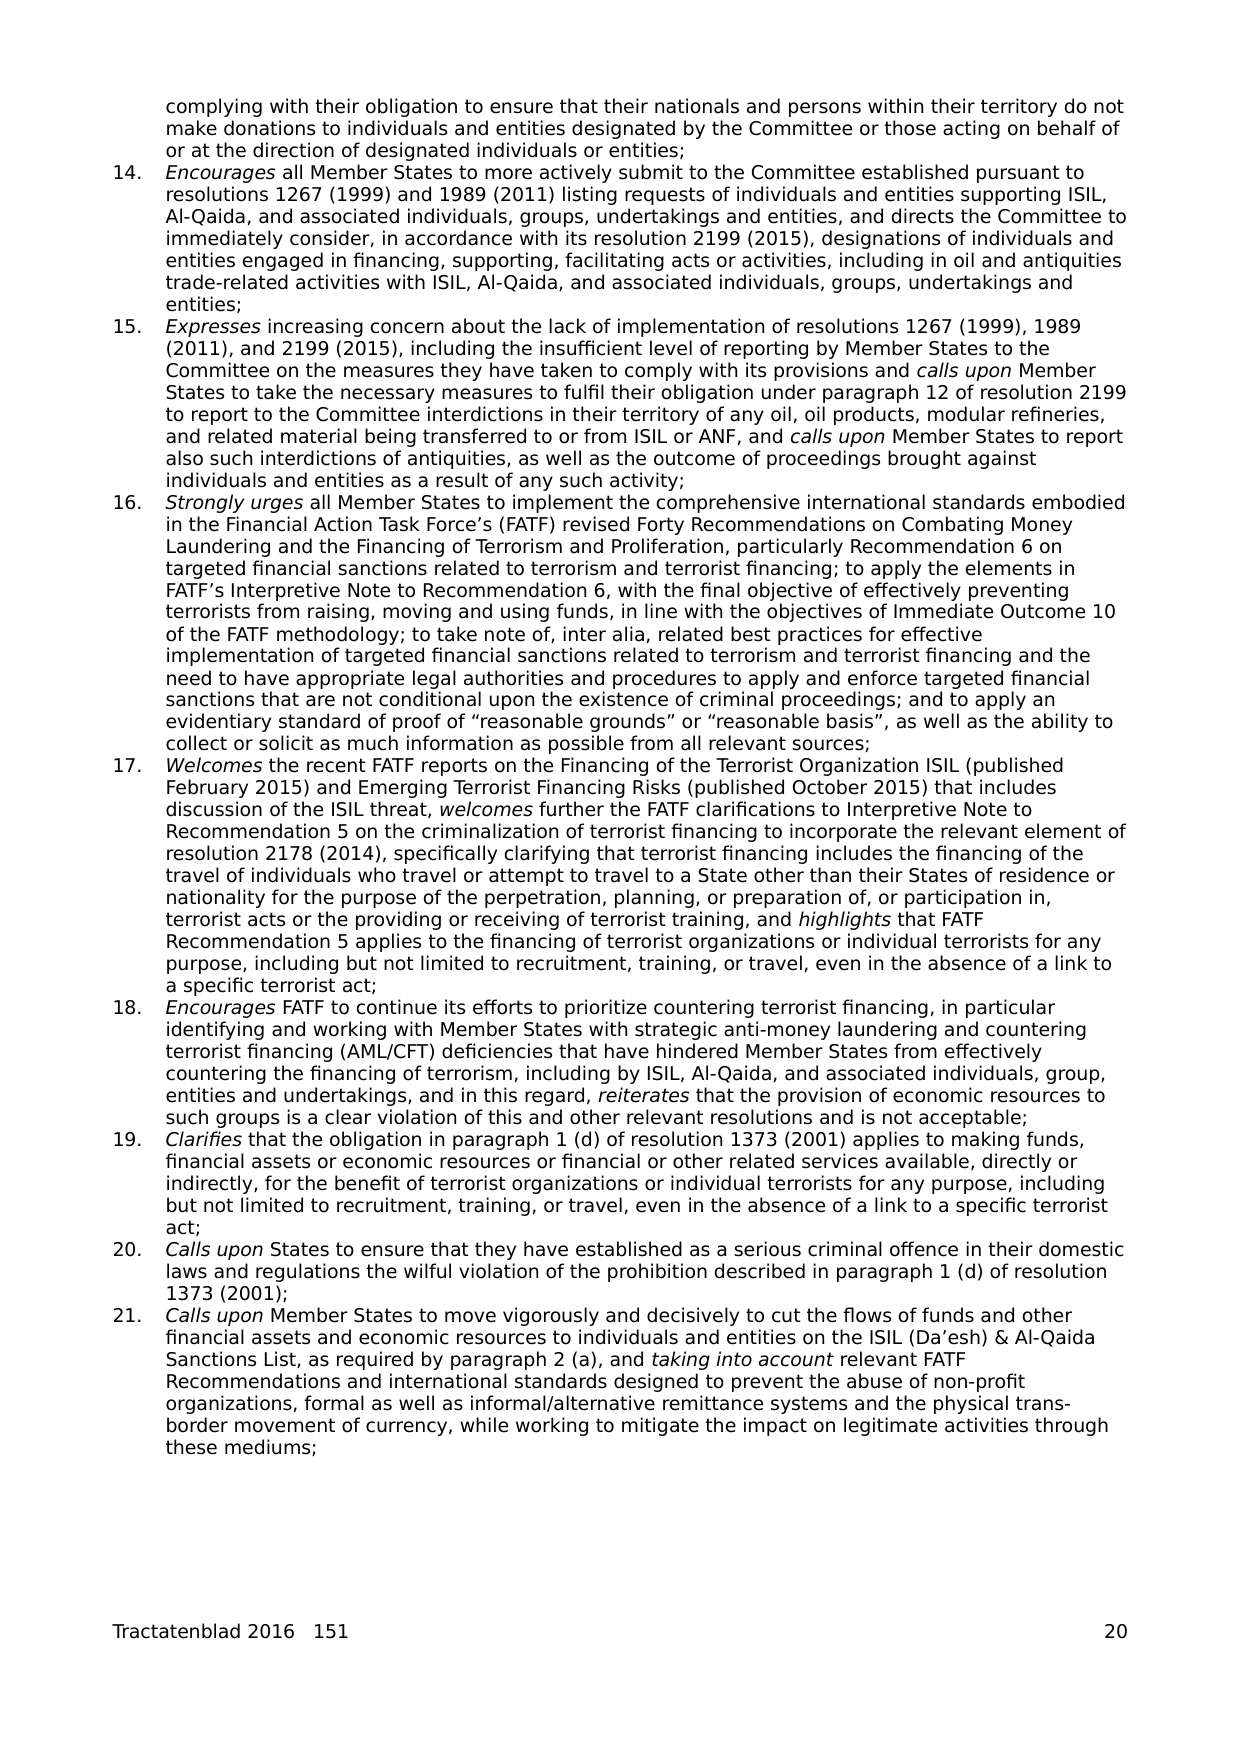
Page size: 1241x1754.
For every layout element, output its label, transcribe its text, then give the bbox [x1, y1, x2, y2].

text 19. Clarifies that the obligation in paragraph 1 (d) of resolution 1373 (2001) applies to making funds, financial assets or economic resources or financial or other related services available, directly or indirectly, for the benefit of terrorist organizations or individual terrorists for any purpose, including but not limited to recruitment, training, or travel, even in the absence of a link to a specific terrorist act; [112, 1129, 1128, 1239]
text 15. Expresses increasing concern about the lack of implementation of resolutions 1267 (1999), 1989 (2011), and 2199 (2015), including the insufficient level of reporting by Member States to the Committee on the measures they have taken to comply with its provisions and calls upon Member States to take the necessary measures to fulfil their obligation under paragraph 12 of resolution 2199 to report to the Committee interdictions in their territory of any oil, oil products, modular refineries, and related material being transferred to or from ISIL or ANF, and calls upon Member States to report also such interdictions of antiquities, as well as the outcome of proceedings brought against individuals and entities as a result of any such activity; [112, 316, 1128, 492]
text 18. Encourages FATF to continue its efforts to prioritize countering terrorist financing, in particular identifying and working with Member States with strategic anti-money laundering and countering terrorist financing (AML/CFT) deficiencies that have hindered Member States from effectively countering the financing of terrorism, including by ISIL, Al-Qaida, and associated individuals, group, entities and undertakings, and in this regard, reiterates that the provision of economic resources to such groups is a clear violation of this and other relevant resolutions and is not acceptable; [112, 997, 1128, 1129]
text 17. Welcomes the recent FATF reports on the Financing of the Terrorist Organization ISIL (published February 2015) and Emerging Terrorist Financing Risks (published October 2015) that includes discussion of the ISIL threat, welcomes further the FATF clarifications to Interpretive Note to Recommendation 5 on the criminalization of terrorist financing to incorporate the relevant element of resolution 2178 (2014), specifically clarifying that terrorist financing includes the financing of the travel of individuals who travel or attempt to travel to a State other than their States of residence or nationality for the purpose of the perpetration, planning, or preparation of, or participation in, terrorist acts or the providing or receiving of terrorist training, and highlights that FATF Recommendation 5 applies to the financing of terrorist organizations or individual terrorists for any purpose, including but not limited to recruitment, training, or travel, even in the absence of a link to a specific terrorist act; [112, 755, 1128, 997]
text 21. Calls upon Member States to move vigorously and decisively to cut the flows of funds and other financial assets and economic resources to individuals and entities on the ISIL (Da’esh) & Al-Qaida Sanctions List, as required by paragraph 2 (a), and taking into account relevant FATF Recommendations and international standards designed to prevent the abuse of non-profit organizations, formal as well as informal/alternative remittance systems and the physical trans-border movement of currency, while working to mitigate the impact on legitimate activities through these mediums; [112, 1305, 1128, 1459]
text complying with their obligation to ensure that their nationals and persons within their territory do not make donations to individuals and entities designated by the Committee or those acting on behalf of or at the direction of designated individuals or entities; [112, 96, 1128, 162]
text 16. Strongly urges all Member States to implement the comprehensive international standards embodied in the Financial Action Task Force’s (FATF) revised Forty Recommendations on Combating Money Laundering and the Financing of Terrorism and Proliferation, particularly Recommendation 6 on targeted financial sanctions related to terrorism and terrorist financing; to apply the elements in FATF’s Interpretive Note to Recommendation 6, with the final objective of effectively preventing terrorists from raising, moving and using funds, in line with the objectives of Immediate Outcome 10 of the FATF methodology; to take note of, inter alia, related best practices for effective implementation of targeted financial sanctions related to terrorism and terrorist financing and the need to have appropriate legal authorities and procedures to apply and enforce targeted financial sanctions that are not conditional upon the existence of criminal proceedings; and to apply an evidentiary standard of proof of “reasonable grounds” or “reasonable basis”, as well as the ability to collect or solicit as much information as possible from all relevant sources; [112, 492, 1128, 755]
text 20. Calls upon States to ensure that they have established as a serious criminal offence in their domestic laws and regulations the wilful violation of the prohibition described in paragraph 1 (d) of resolution 1373 (2001); [112, 1239, 1128, 1305]
text 14. Encourages all Member States to more actively submit to the Committee established pursuant to resolutions 1267 (1999) and 1989 (2011) listing requests of individuals and entities supporting ISIL, Al-Qaida, and associated individuals, groups, undertakings and entities, and directs the Committee to immediately consider, in accordance with its resolution 2199 (2015), designations of individuals and entities engaged in financing, supporting, facilitating acts or activities, including in oil and antiquities trade-related activities with ISIL, Al-Qaida, and associated individuals, groups, undertakings and entities; [112, 162, 1128, 316]
